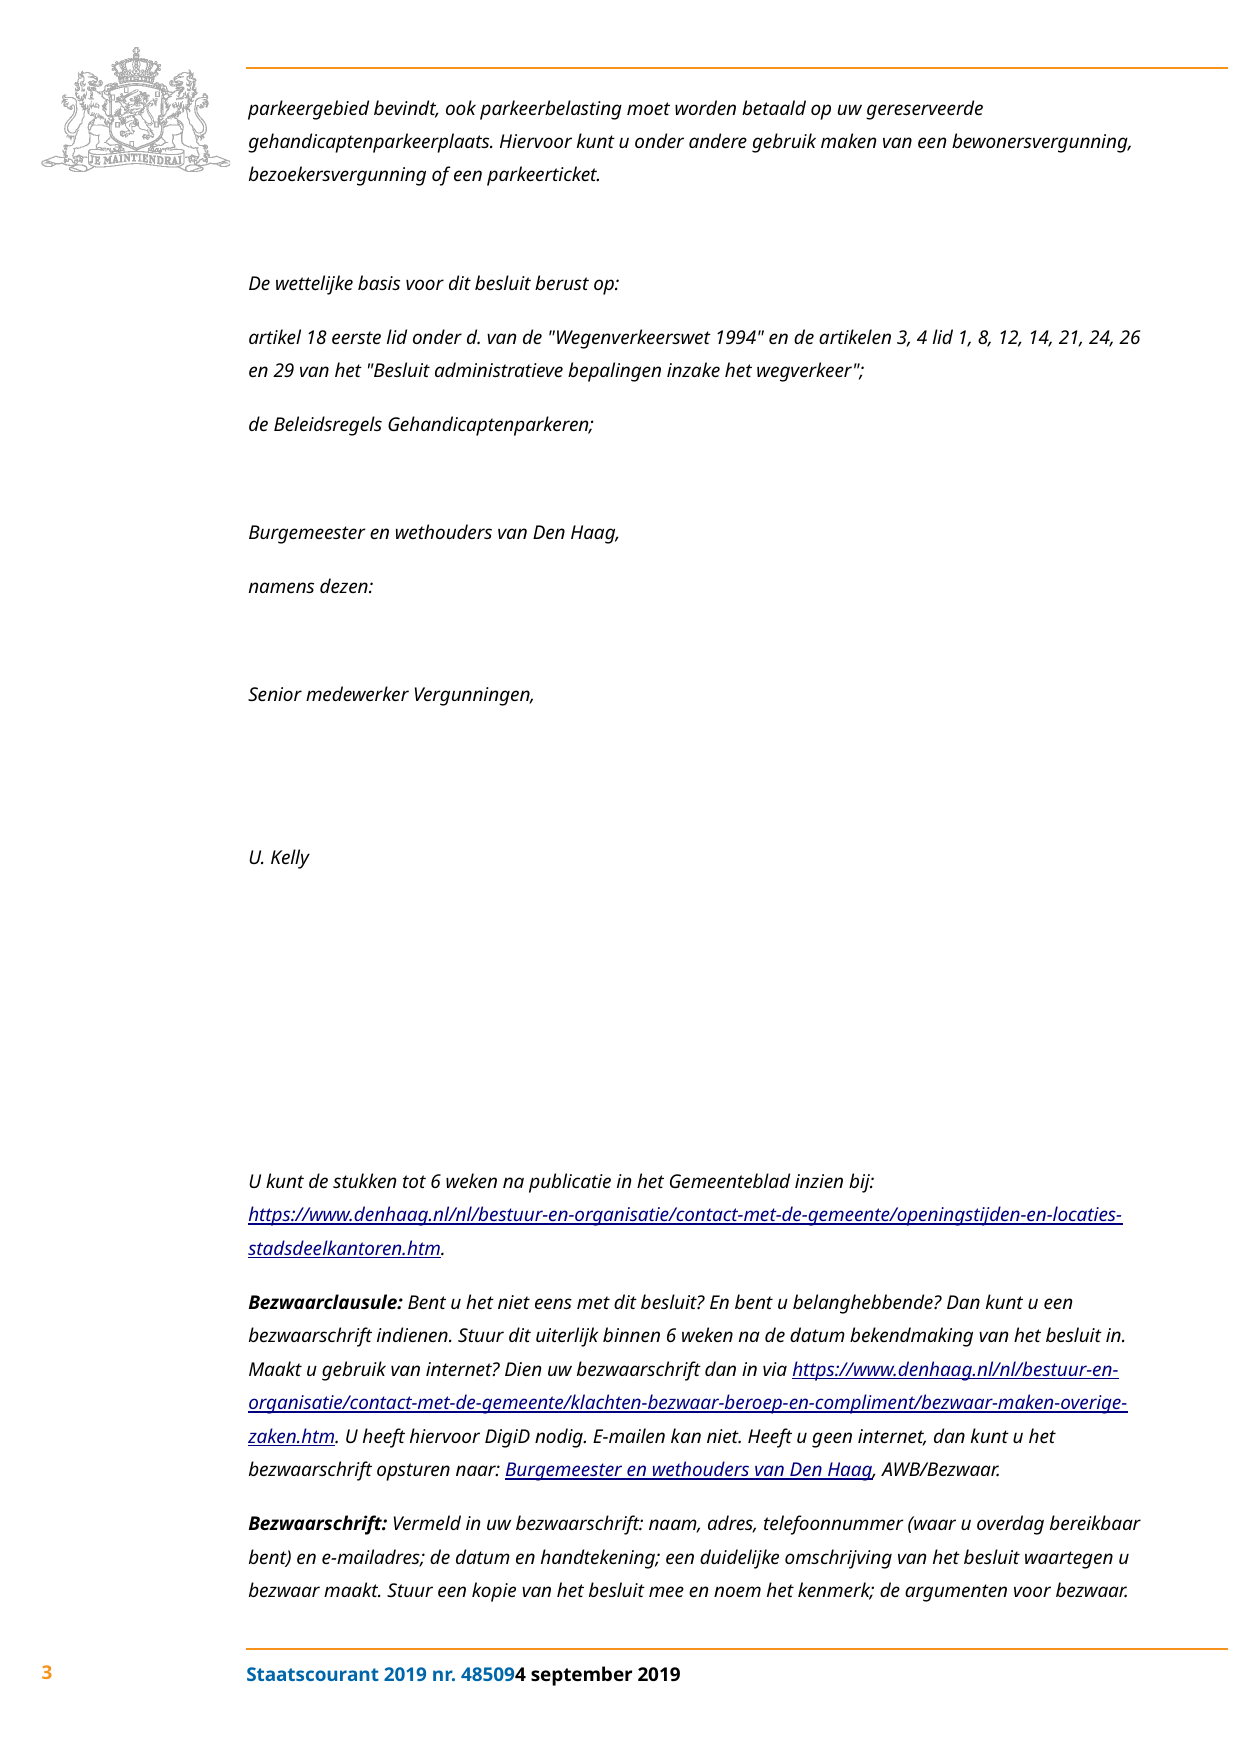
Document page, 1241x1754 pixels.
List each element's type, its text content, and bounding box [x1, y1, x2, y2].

text De wettelijke basis voor dit besluit berust op: [248, 270, 1152, 296]
text artikel 18 eerste lid onder d. van de "Wegenverkeerswet 1994" en de artikelen 3, 4 lid 1, 8, 12, 14, 21, 24, 26 en 29 van het "Besluit administratieve bepalingen inzake het wegverkeer"; [248, 324, 1152, 383]
text Bezwaarschrift: Vermeld in uw bezwaarschrift: naam, adres, telefoonnummer (waar u overdag bereikbaar bent) en e-mailadres; de datum en handtekening; een duidelijke omschrijving van het besluit waartegen u bezwaar maakt. Stuur een kopie van het besluit mee en noem het kenmerk; de argumenten voor bezwaar. [248, 1510, 1152, 1603]
text Burgemeester en wethouders van Den Haag, [248, 519, 1152, 545]
text U kunt de stukken tot 6 weken na publicatie in het Gemeenteblad inzien bij: https://www.denhaag.nl/nl/bestuur-en-organisatie/contact-met-de-gemeente/openingstijden-en-locaties-stadsdeelkantoren.htm. [248, 1168, 1152, 1261]
text U. Kelly [248, 844, 1152, 869]
text Bezwaarclausule: Bent u het niet eens met dit besluit? En bent u belanghebbende? Dan kunt u een bezwaarschrift indienen. Stuur dit uiterlijk binnen 6 weken na de datum bekendmaking van het besluit in. Maakt u gebruik van internet? Dien uw bezwaarschrift dan in via https://www.denhaag.nl/nl/bestuur-en-organisatie/contact-met-de-gemeente/klachten-bezwaar-beroep-en-compliment/bezwaar-maken-overige-zaken.htm. U heeft hiervoor DigiD nodig. E-mailen kan niet. Heeft u geen internet, dan kunt u het bezwaarschrift opsturen naar: Burgemeester en wethouders van Den Haag, AWB/Bezwaar. [248, 1289, 1152, 1482]
text namens dezen: [248, 573, 1152, 599]
text Senior medewerker Vergunningen, [248, 682, 1152, 707]
text parkeergebied bevindt, ook parkeerbelasting moet worden betaald op uw gereserveerde gehandicaptenparkeerplaats. Hiervoor kunt u onder andere gebruik maken van een bewonersvergunning, bezoekersvergunning of een parkeerticket. [248, 95, 1152, 187]
picture [41, 47, 231, 172]
text de Beleidsregels Gehandicaptenparkeren; [248, 411, 1152, 437]
